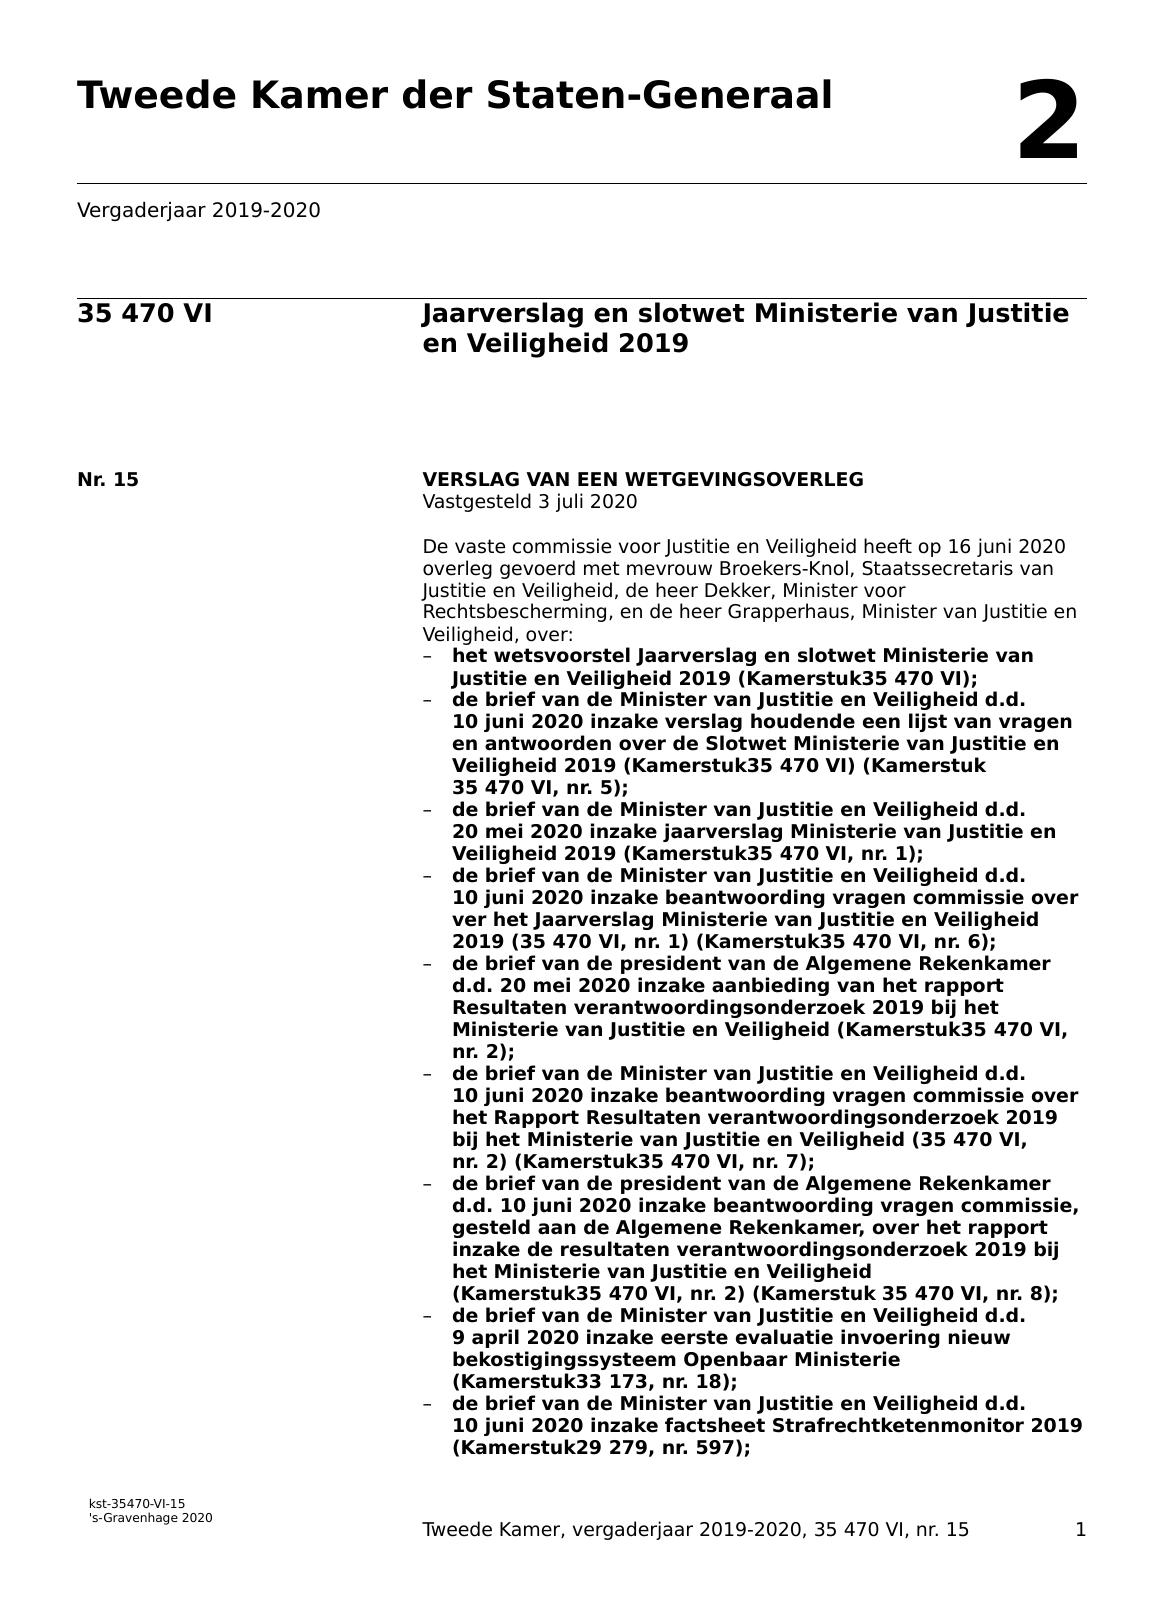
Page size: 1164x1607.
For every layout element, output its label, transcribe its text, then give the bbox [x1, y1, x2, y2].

text – de brief van de Minister van Justitie en Veiligheid d.d. 20 mei 2020 inzake jaarverslag Ministerie van Justitie en Veiligheid 2019 (Kamerstuk35 470 VI, nr. 1); [422, 799, 1087, 865]
text – de brief van de Minister van Justitie en Veiligheid d.d. 10 juni 2020 inzake verslag houdende een lijst van vragen en antwoorden over de Slotwet Ministerie van Justitie en Veiligheid 2019 (Kamerstuk35 470 VI) (Kamerstuk 35 470 VI, nr. 5); [422, 689, 1087, 799]
text – het wetsvoorstel Jaarverslag en slotwet Ministerie van Justitie en Veiligheid 2019 (Kamerstuk35 470 VI); [422, 645, 1087, 689]
table_cell Vergaderjaar 2019-2020 [77, 184, 1087, 298]
subtitle Nr. 15 VERSLAG VAN EEN WETGEVINGSOVERLEG [77, 469, 1087, 491]
text – de brief van de president van de Algemene Rekenkamer d.d. 20 mei 2020 inzake aanbieding van het rapport Resultaten verantwoordingsonderzoek 2019 bij het Ministerie van Justitie en Veiligheid (Kamerstuk35 470 VI, nr. 2); [422, 953, 1087, 1063]
text – de brief van de president van de Algemene Rekenkamer d.d. 10 juni 2020 inzake beantwoording vragen commissie, gesteld aan de Algemene Rekenkamer, over het rapport inzake de resultaten verantwoordingsonderzoek 2019 bij het Ministerie van Justitie en Veiligheid (Kamerstuk35 470 VI, nr. 2) (Kamerstuk 35 470 VI, nr. 8); [422, 1173, 1087, 1305]
text Vastgesteld 3 juli 2020 [422, 491, 1087, 513]
text 's-Gravenhage 2020 [88, 1511, 323, 1525]
text – de brief van de Minister van Justitie en Veiligheid d.d. 10 juni 2020 inzake beantwoording vragen commissie over ver het Jaarverslag Ministerie van Justitie en Veiligheid 2019 (35 470 VI, nr. 1) (Kamerstuk35 470 VI, nr. 6); [422, 865, 1087, 953]
text – de brief van de Minister van Justitie en Veiligheid d.d. 10 juni 2020 inzake beantwoording vragen commissie over het Rapport Resultaten verantwoordingsonderzoek 2019 bij het Ministerie van Justitie en Veiligheid (35 470 VI, nr. 2) (Kamerstuk35 470 VI, nr. 7); [422, 1063, 1087, 1173]
subtitle 35 470 VI Jaarverslag en slotwet Ministerie van Justitie en Veiligheid 2019 [77, 299, 1087, 358]
table_header Tweede Kamer der Staten-Generaal [77, 59, 886, 183]
text kst-35470-VI-15 [88, 1497, 323, 1511]
text – de brief van de Minister van Justitie en Veiligheid d.d. 9 april 2020 inzake eerste evaluatie invoering nieuw bekostigingssysteem Openbaar Ministerie (Kamerstuk33 173, nr. 18); [422, 1305, 1087, 1393]
text De vaste commissie voor Justitie en Veiligheid heeft op 16 juni 2020 overleg gevoerd met mevrouw Broekers-Knol, Staatssecretaris van Justitie en Veiligheid, de heer Dekker, Minister voor Rechtsbescherming, en de heer Grapperhaus, Minister van Justitie en Veiligheid, over: [422, 536, 1087, 645]
table_header 2 [886, 59, 1087, 183]
text – de brief van de Minister van Justitie en Veiligheid d.d. 10 juni 2020 inzake factsheet Strafrechtketenmonitor 2019 (Kamerstuk29 279, nr. 597); [422, 1393, 1087, 1459]
